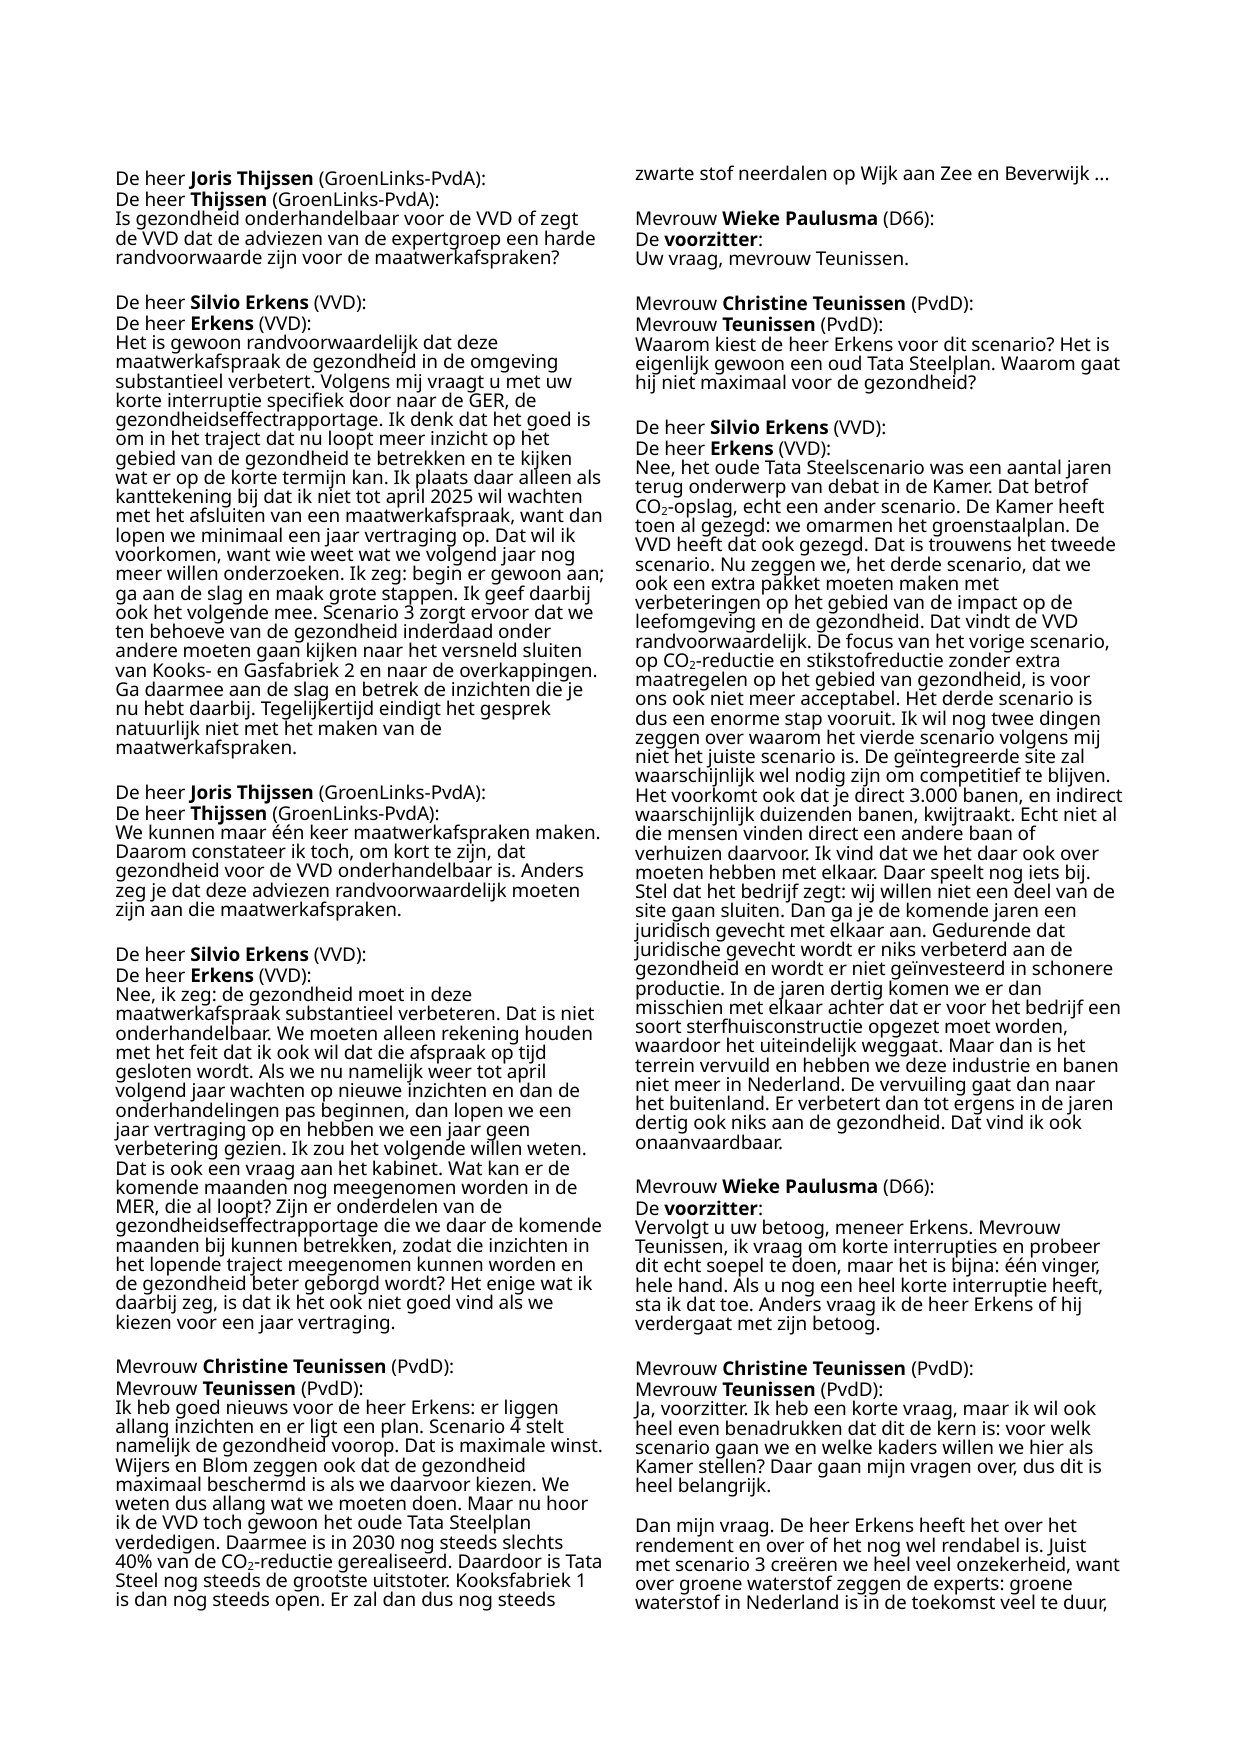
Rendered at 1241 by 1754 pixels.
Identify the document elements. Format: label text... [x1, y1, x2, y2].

text Mevrouw Teunissen (PvdD): [635, 316, 1125, 336]
text Mevrouw Christine Teunissen (PvdD): [635, 291, 1125, 316]
text Is gezondheid onderhandelbaar voor de VVD of zegt de VVD dat de adviezen van de expertgroep een harde randvoorwaarde zijn voor de maatwerkafspraken? [115, 210, 605, 268]
text De heer Thijssen (GroenLinks-PvdA): [115, 804, 605, 824]
text De voorzitter: [635, 1199, 1125, 1219]
text Mevrouw Wieke Paulusma (D66): [635, 1174, 1125, 1199]
text Nee, het oude Tata Steelscenario was een aantal jaren terug onderwerp van debat in de Kamer. Dat betrof CO2-opslag, echt een ander scenario. De Kamer heeft toen al gezegd: we omarmen het groenstaalplan. De VVD heeft dat ook gezegd. Dat is trouwens het tweede scenario. Nu zeggen we, het derde scenario, dat we ook een extra pakket moeten maken met verbeteringen op het gebied van de impact op de leefomgeving en de gezondheid. Dat vindt de VVD randvoorwaardelijk. De focus van het vorige scenario, op CO2-reductie en stikstofreductie zonder extra maatregelen op het gebied van gezondheid, is voor ons ook niet meer acceptabel. Het derde scenario is dus een enorme stap vooruit. Ik wil nog twee dingen zeggen over waarom het vierde scenario volgens mij niet het juiste scenario is. De geïntegreerde site zal waarschijnlijk wel nodig zijn om competitief te blijven. Het voorkomt ook dat je direct 3.000 banen, en indirect waarschijnlijk duizenden banen, kwijtraakt. Echt niet al die mensen vinden direct een andere baan of verhuizen daarvoor. Ik vind dat we het daar ook over moeten hebben met elkaar. Daar speelt nog iets bij. Stel dat het bedrijf zegt: wij willen niet een deel van de site gaan sluiten. Dan ga je de komende jaren een juridisch gevecht met elkaar aan. Gedurende dat juridische gevecht wordt er niks verbeterd aan de gezondheid en wordt er niet geïnvesteerd in schonere productie. In de jaren dertig komen we er dan misschien met elkaar achter dat er voor het bedrijf een soort sterfhuisconstructie opgezet moet worden, waardoor het uiteindelijk weggaat. Maar dan is het terrein vervuild en hebben we deze industrie en banen niet meer in Nederland. De vervuiling gaat dan naar het buitenland. Er verbetert dan tot ergens in de jaren dertig ook niks aan de gezondheid. Dat vind ik ook onaanvaardbaar. [635, 459, 1125, 1153]
text Vervolgt u uw betoog, meneer Erkens. Mevrouw Teunissen, ik vraag om korte interrupties en probeer dit echt soepel te doen, maar het is bijna: één vinger, hele hand. Als u nog een heel korte interruptie heeft, sta ik dat toe. Anders vraag ik de heer Erkens of hij verdergaat met zijn betoog. [635, 1219, 1125, 1334]
text Nee, ik zeg: de gezondheid moet in deze maatwerkafspraak substantieel verbeteren. Dat is niet onderhandelbaar. We moeten alleen rekening houden met het feit dat ik ook wil dat die afspraak op tijd gesloten wordt. Als we nu namelijk weer tot april volgend jaar wachten op nieuwe inzichten en dan de onderhandelingen pas beginnen, dan lopen we een jaar vertraging op en hebben we een jaar geen verbetering gezien. Ik zou het volgende willen weten. Dat is ook een vraag aan het kabinet. Wat kan er de komende maanden nog meegenomen worden in de MER, die al loopt? Zijn er onderdelen van de gezondheidseffectrapportage die we daar de komende maanden bij kunnen betrekken, zodat die inzichten in het lopende traject meegenomen kunnen worden en de gezondheid beter geborgd wordt? Het enige wat ik daarbij zeg, is dat ik het ook niet goed vind als we kiezen voor een jaar vertraging. [115, 986, 605, 1333]
text De heer Thijssen (GroenLinks-PvdA): [115, 191, 605, 210]
text Mevrouw Christine Teunissen (PvdD): [115, 1354, 605, 1379]
text De heer Joris Thijssen (GroenLinks-PvdA): [115, 779, 605, 804]
text Ik heb goed nieuws voor de heer Erkens: er liggen allang inzichten en er ligt een plan. Scenario 4 stelt namelijk de gezondheid voorop. Dat is maximale winst. Wijers en Blom zeggen ook dat de gezondheid maximaal beschermd is als we daarvoor kiezen. We weten dus allang wat we moeten doen. Maar nu hoor ik de VVD toch gewoon het oude Tata Steelplan verdedigen. Daarmee is in 2030 nog steeds slechts 40% van de CO2-reductie gerealiseerd. Daardoor is Tata Steel nog steeds de grootste uitstoter. Kooksfabriek 1 is dan nog steeds open. Er zal dan dus nog steeds [115, 1399, 605, 1611]
text Mevrouw Teunissen (PvdD): [115, 1379, 605, 1399]
text De heer Erkens (VVD): [115, 967, 605, 986]
text De voorzitter: [635, 231, 1125, 250]
text De heer Silvio Erkens (VVD): [115, 941, 605, 967]
text De heer Silvio Erkens (VVD): [115, 289, 605, 315]
text Het is gewoon randvoorwaardelijk dat deze maatwerkafspraak de gezondheid in de omgeving substantieel verbetert. Volgens mij vraagt u met uw korte interruptie specifiek door naar de GER, de gezondheidseffectrapportage. Ik denk dat het goed is om in het traject dat nu loopt meer inzicht op het gebied van de gezondheid te betrekken en te kijken wat er op de korte termijn kan. Ik plaats daar alleen als kanttekening bij dat ik niet tot april 2025 wil wachten met het afsluiten van een maatwerkafspraak, want dan lopen we minimaal een jaar vertraging op. Dat wil ik voorkomen, want wie weet wat we volgend jaar nog meer willen onderzoeken. Ik zeg: begin er gewoon aan; ga aan de slag en maak grote stappen. Ik geef daarbij ook het volgende mee. Scenario 3 zorgt ervoor dat we ten behoeve van de gezondheid inderdaad onder andere moeten gaan kijken naar het versneld sluiten van Kooks- en Gasfabriek 2 en naar de overkappingen. Ga daarmee aan de slag en betrek de inzichten die je nu hebt daarbij. Tegelijkertijd eindigt het gesprek natuurlijk niet met het maken van de maatwerkafspraken. [115, 334, 605, 758]
text De heer Erkens (VVD): [635, 440, 1125, 459]
text Mevrouw Christine Teunissen (PvdD): [635, 1355, 1125, 1381]
text De heer Erkens (VVD): [115, 315, 605, 334]
text De heer Joris Thijssen (GroenLinks-PvdA): [115, 165, 605, 191]
text Uw vraag, mevrouw Teunissen. [635, 250, 1125, 270]
text De heer Silvio Erkens (VVD): [635, 414, 1125, 440]
text Mevrouw Teunissen (PvdD): [635, 1381, 1125, 1400]
text Mevrouw Wieke Paulusma (D66): [635, 205, 1125, 231]
text Waarom kiest de heer Erkens voor dit scenario? Het is eigenlijk gewoon een oud Tata Steelplan. Waarom gaat hij niet maximaal voor de gezondheid? [635, 336, 1125, 393]
text zwarte stof neerdalen op Wijk aan Zee en Beverwijk ... [635, 165, 1125, 184]
text Ja, voorzitter. Ik heb een korte vraag, maar ik wil ook heel even benadrukken dat dit de kern is: voor welk scenario gaan we en welke kaders willen we hier als Kamer stellen? Daar gaan mijn vragen over, dus dit is heel belangrijk. [635, 1400, 1125, 1497]
text We kunnen maar één keer maatwerkafspraken maken. Daarom constateer ik toch, om kort te zijn, dat gezondheid voor de VVD onderhandelbaar is. Anders zeg je dat deze adviezen randvoorwaardelijk moeten zijn aan die maatwerkafspraken. [115, 824, 605, 920]
text Dan mijn vraag. De heer Erkens heeft het over het rendement en over of het nog wel rendabel is. Juist met scenario 3 creëren we heel veel onzekerheid, want over groene waterstof zeggen de experts: groene waterstof in Nederland is in de toekomst veel te duur, [635, 1517, 1125, 1614]
